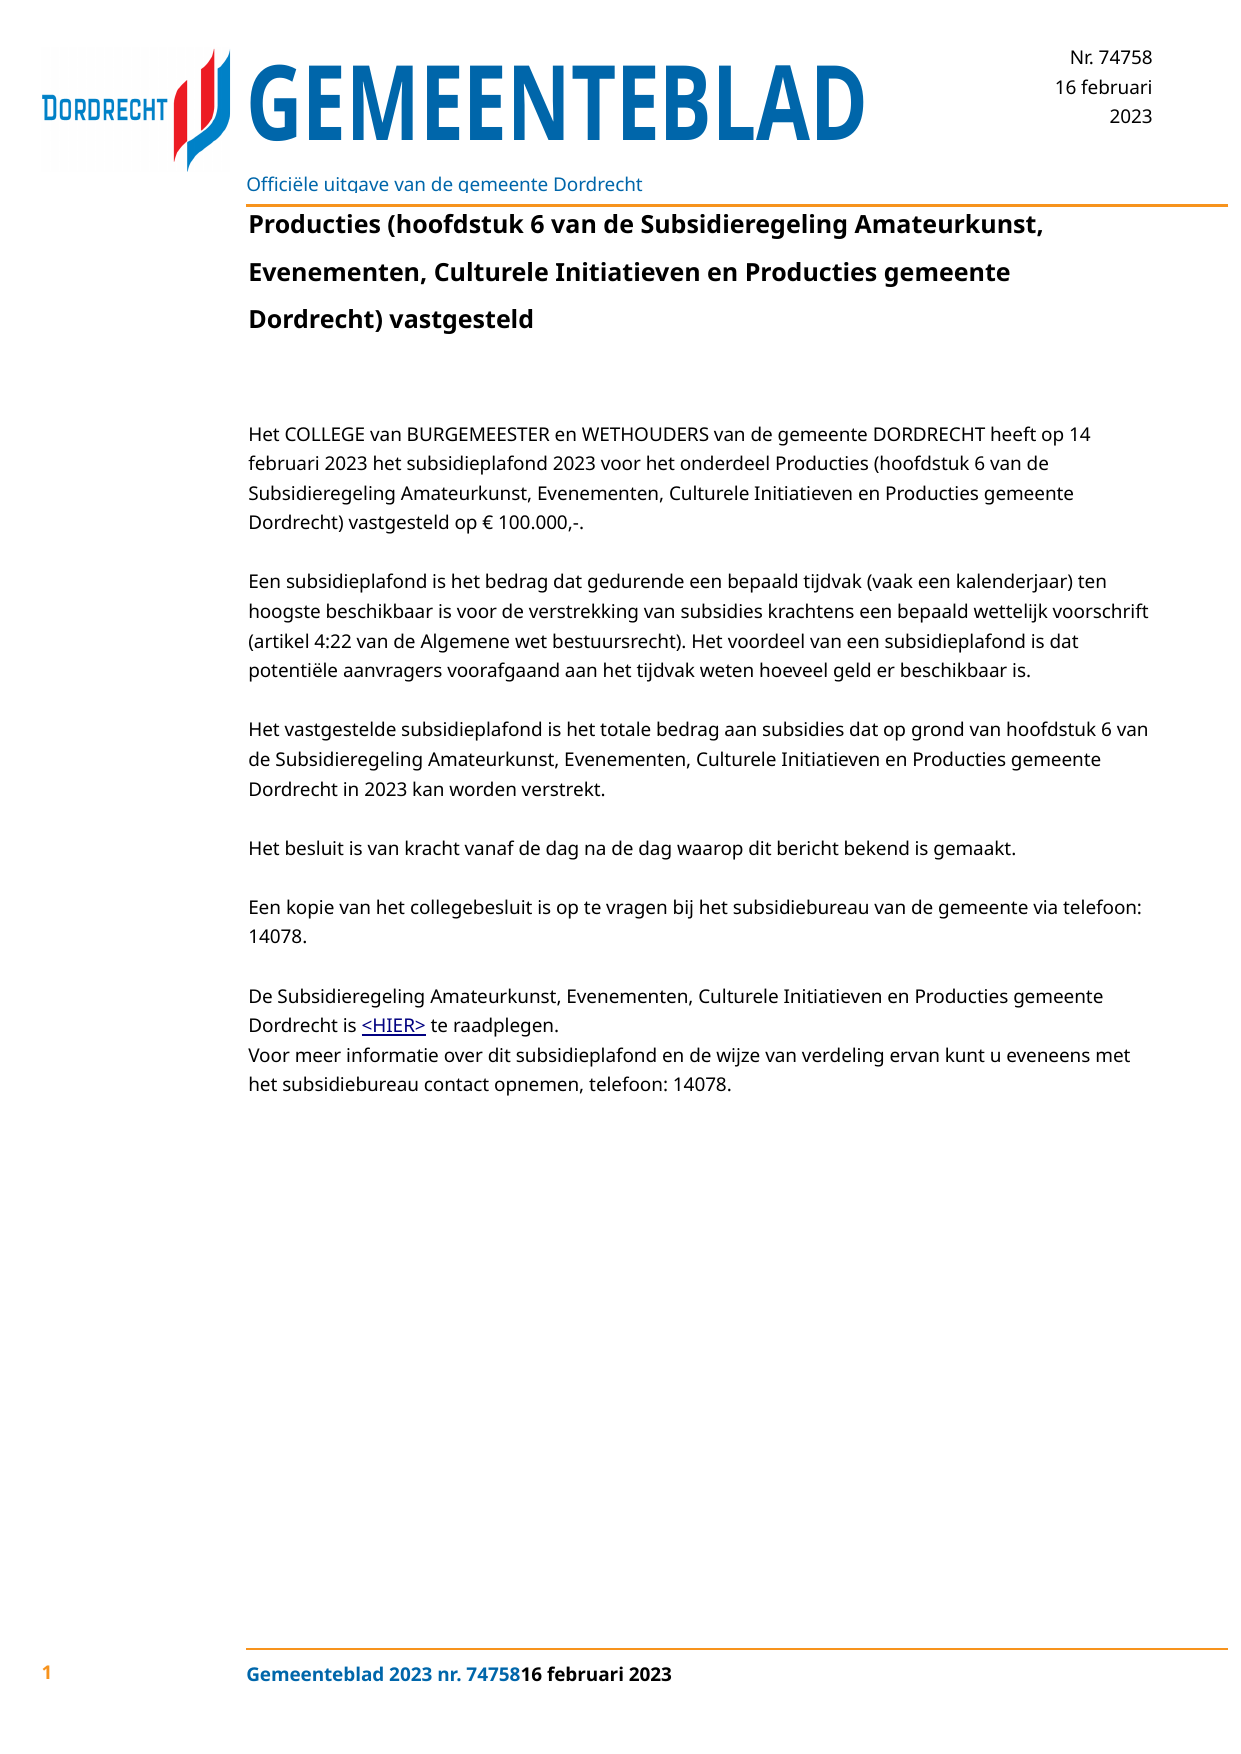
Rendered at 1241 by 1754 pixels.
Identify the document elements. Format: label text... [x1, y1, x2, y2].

text Het COLLEGE van BURGEMEESTER en WETHOUDERS van de gemeente DORDRECHT heeft op 14 februari 2023 het subsidieplafond 2023 voor het onderdeel Producties (hoofdstuk 6 van de Subsidieregeling Amateurkunst, Evenementen, Culturele Initiatieven en Producties gemeente Dordrecht) vastgesteld op € 100.000,-. [248, 421, 1152, 535]
text Een subsidieplafond is het bedrag dat gedurende een bepaald tijdvak (vaak een kalenderjaar) ten hoogste beschikbaar is voor de verstrekking van subsidies krachtens een bepaald wettelijk voorschrift (artikel 4:22 van de Algemene wet bestuursrecht). Het voordeel van een subsidieplafond is dat potentiële aanvragers voorafgaand aan het tijdvak weten hoeveel geld er beschikbaar is. [248, 569, 1152, 683]
text Producties (hoofdstuk 6 van de Subsidieregeling Amateurkunst, Evenementen, Culturele Initiatieven en Producties gemeente Dordrecht) vastgesteld [248, 207, 1152, 336]
text Voor meer informatie over dit subsidieplafond en de wijze van verdeling ervan kunt u eveneens met het subsidiebureau contact opnemen, telefoon: 14078. [248, 1042, 1152, 1097]
text Een kopie van het collegebesluit is op te vragen bij het subsidiebureau van de gemeente via telefoon: 14078. [248, 894, 1152, 949]
picture [41, 47, 231, 172]
text De Subsidieregeling Amateurkunst, Evenementen, Culturele Initiatieven en Producties gemeente Dordrecht is <HIER> te raadplegen. [248, 983, 1152, 1038]
text Het besluit is van kracht vanaf de dag na de dag waarop dit bericht bekend is gemaakt. [248, 835, 1152, 861]
text Het vastgestelde subsidieplafond is het totale bedrag aan subsidies dat op grond van hoofdstuk 6 van de Subsidieregeling Amateurkunst, Evenementen, Culturele Initiatieven en Producties gemeente Dordrecht in 2023 kan worden verstrekt. [248, 717, 1152, 802]
